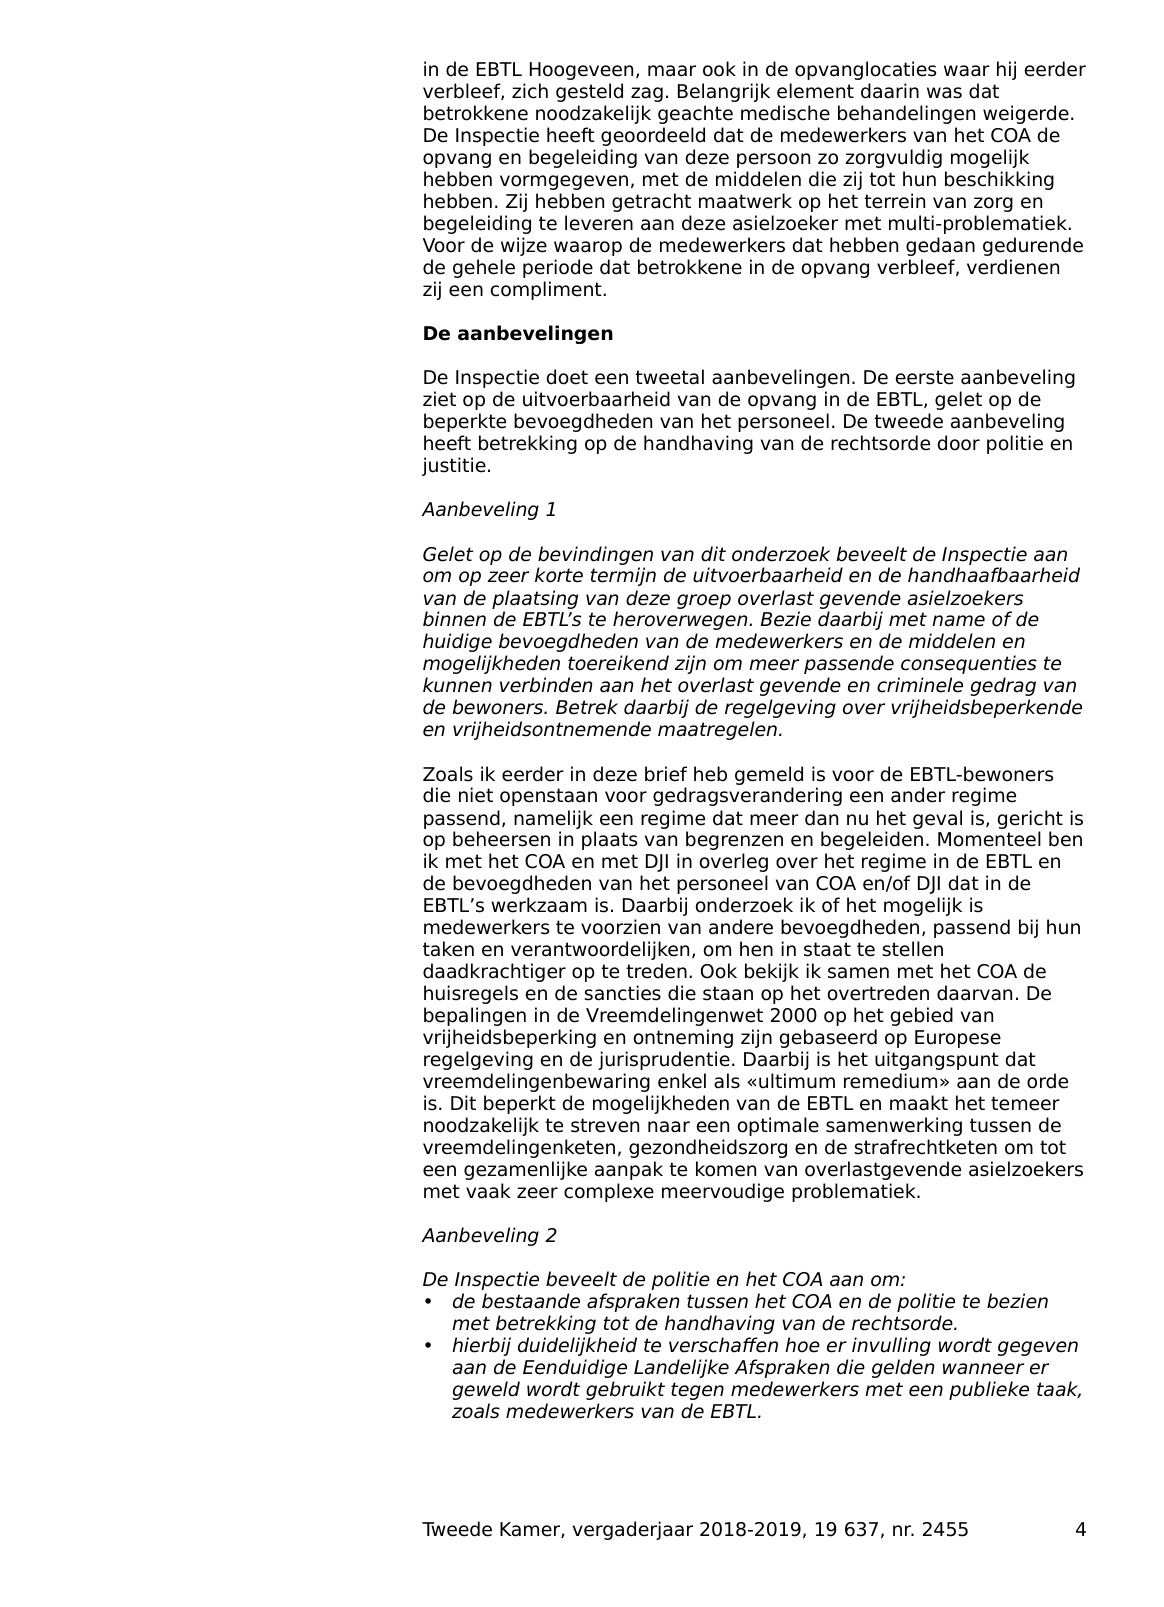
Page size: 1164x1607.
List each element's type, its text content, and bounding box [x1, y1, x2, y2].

text Voor de wijze waarop de medewerkers dat hebben gedaan gedurende de gehele periode dat betrokkene in de opvang verbleef, verdienen zij een compliment. [422, 235, 1087, 301]
text Gelet op de bevindingen van dit onderzoek beveelt de Inspectie aan om op zeer korte termijn de uitvoerbaarheid en de handhaafbaarheid van de plaatsing van deze groep overlast gevende asielzoekers binnen de EBTL’s te heroverwegen. Bezie daarbij met name of de huidige bevoegdheden van de medewerkers en de middelen en mogelijkheden toereikend zijn om meer passende consequenties te kunnen verbinden aan het overlast gevende en criminele gedrag van de bewoners. Betrek daarbij de regelgeving over vrijheidsbeperkende en vrijheidsontnemende maatregelen. [422, 543, 1087, 741]
text Zoals ik eerder in deze brief heb gemeld is voor de EBTL-bewoners die niet openstaan voor gedragsverandering een ander regime passend, namelijk een regime dat meer dan nu het geval is, gericht is op beheersen in plaats van begrenzen en begeleiden. Momenteel ben ik met het COA en met DJI in overleg over het regime in de EBTL en de bevoegdheden van het personeel van COA en/of DJI dat in de EBTL’s werkzaam is. Daarbij onderzoek ik of het mogelijk is medewerkers te voorzien van andere bevoegdheden, passend bij hun taken en verantwoordelijken, om hen in staat te stellen daadkrachtiger op te treden. Ook bekijk ik samen met het COA de huisregels en de sancties die staan op het overtreden daarvan. De bepalingen in de Vreemdelingenwet 2000 op het gebied van vrijheidsbeperking en ontneming zijn gebaseerd op Europese regelgeving en de jurisprudentie. Daarbij is het uitgangspunt dat vreemdelingenbewaring enkel als «ultimum remedium» aan de orde is. Dit beperkt de mogelijkheden van de EBTL en maakt het temeer noodzakelijk te streven naar een optimale samenwerking tussen de vreemdelingenketen, gezondheidszorg en de strafrechtketen om tot een gezamenlijke aanpak te komen van overlastgevende asielzoekers met vaak zeer complexe meervoudige problematiek. [422, 763, 1087, 1203]
subtitle De aanbevelingen [422, 323, 1087, 345]
text in de EBTL Hoogeveen, maar ook in de opvanglocaties waar hij eerder verbleef, zich gesteld zag. Belangrijk element daarin was dat betrokkene noodzakelijk geachte medische behandelingen weigerde. De Inspectie heeft geoordeeld dat de medewerkers van het COA de opvang en begeleiding van deze persoon zo zorgvuldig mogelijk hebben vormgegeven, met de middelen die zij tot hun beschikking hebben. Zij hebben getracht maatwerk op het terrein van zorg en begeleiding te leveren aan deze asielzoeker met multi-problematiek. [422, 59, 1087, 235]
subtitle Aanbeveling 2 [422, 1225, 1087, 1247]
text De Inspectie beveelt de politie en het COA aan om: [422, 1269, 1087, 1291]
subtitle Aanbeveling 1 [422, 499, 1087, 521]
text • hierbij duidelijkheid te verschaffen hoe er invulling wordt gegeven aan de Eenduidige Landelijke Afspraken die gelden wanneer er geweld wordt gebruikt tegen medewerkers met een publieke taak, zoals medewerkers van de EBTL. [422, 1335, 1087, 1423]
text De Inspectie doet een tweetal aanbevelingen. De eerste aanbeveling ziet op de uitvoerbaarheid van de opvang in de EBTL, gelet op de beperkte bevoegdheden van het personeel. De tweede aanbeveling heeft betrekking op de handhaving van de rechtsorde door politie en justitie. [422, 367, 1087, 477]
text • de bestaande afspraken tussen het COA en de politie te bezien met betrekking tot de handhaving van de rechtsorde. [422, 1291, 1087, 1335]
